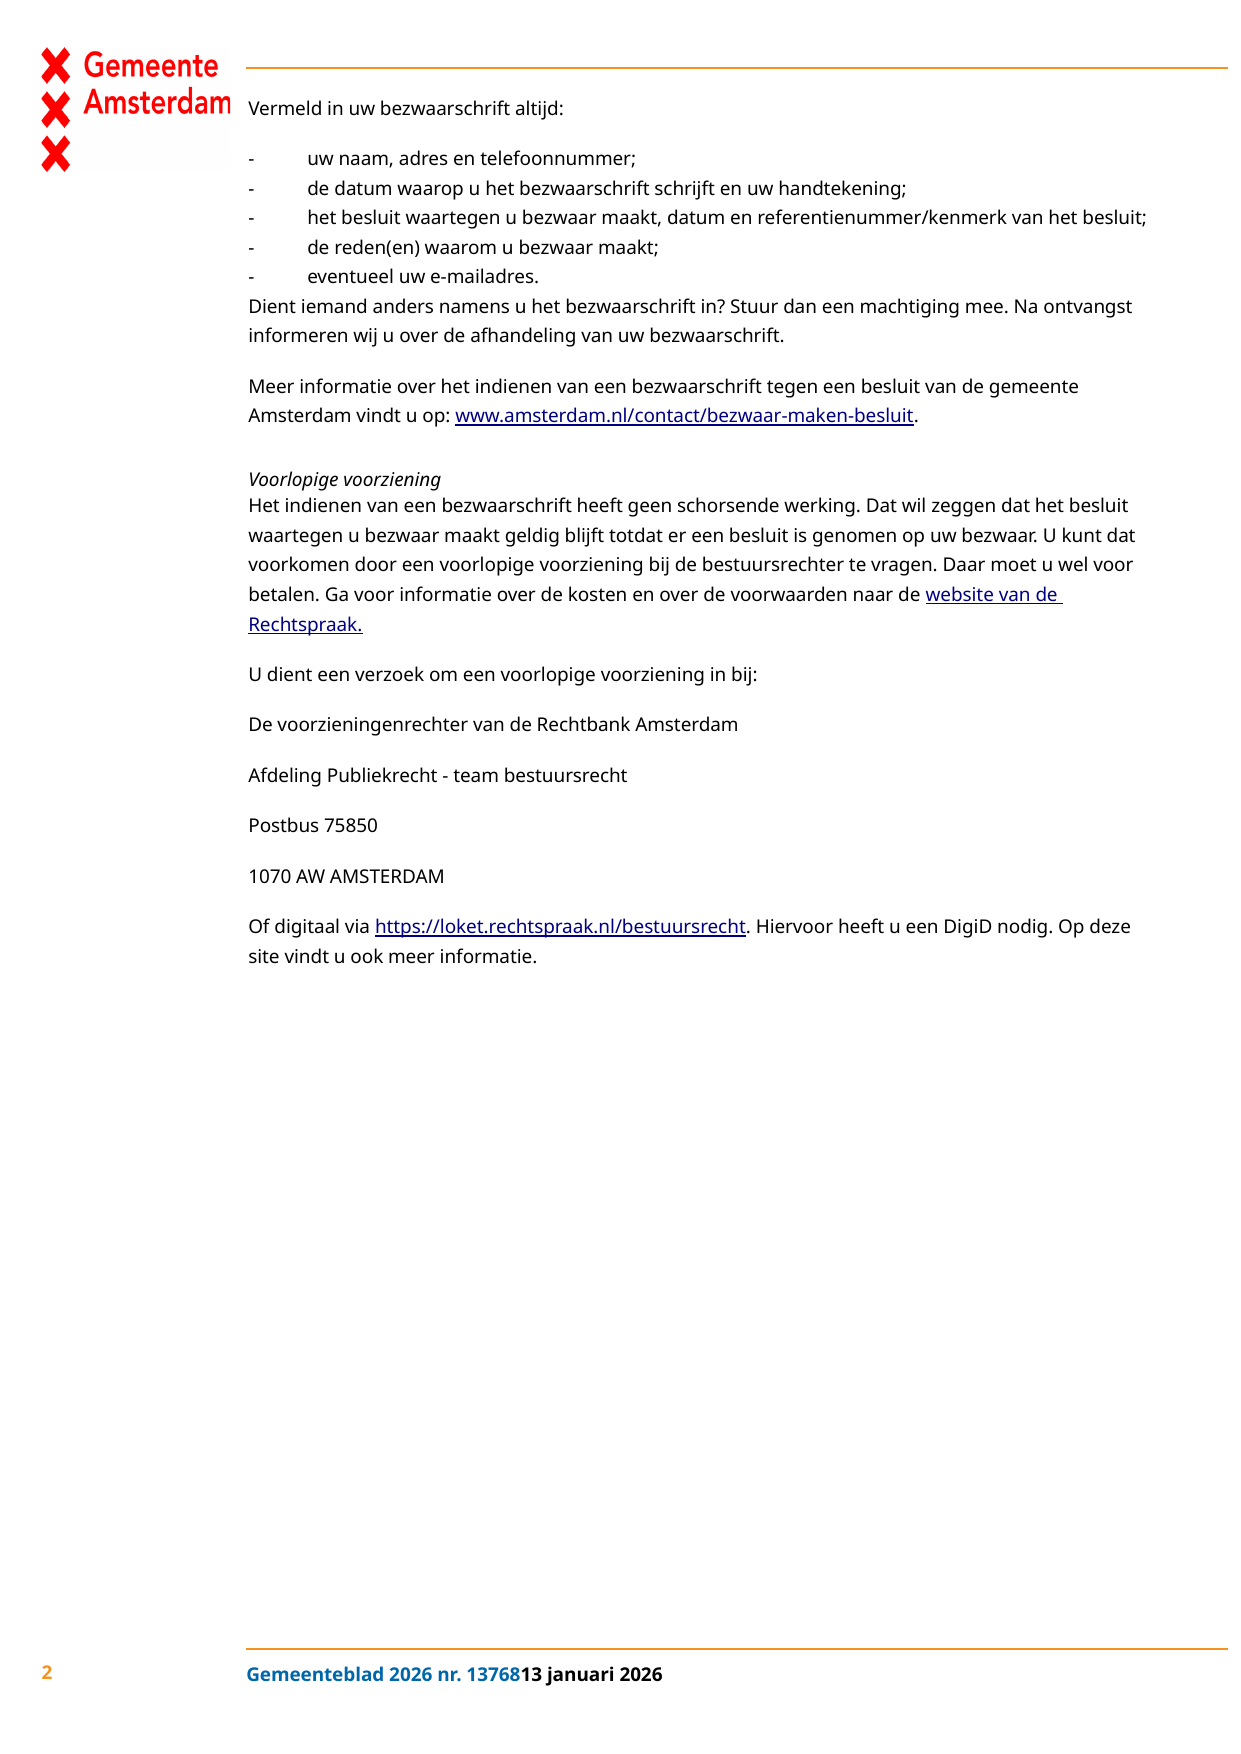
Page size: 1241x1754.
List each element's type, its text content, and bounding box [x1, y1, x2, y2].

text Postbus 75850 [248, 812, 1152, 838]
text Vermeld in uw bezwaarschrift altijd: [248, 95, 1152, 121]
text U dient een verzoek om een voorlopige voorziening in bij: [248, 661, 1152, 687]
list het besluit waartegen u bezwaar maakt, datum en referentienummer/kenmerk van het besluit; [248, 204, 1152, 230]
picture [41, 47, 231, 172]
text Of digitaal via https://loket.rechtspraak.nl/bestuursrecht. Hiervoor heeft u een DigiD nodig. Op deze site vindt u ook meer informatie. [248, 913, 1152, 968]
list eventueel uw e-mailadres. [248, 263, 1152, 289]
text Voorlopige voorziening [248, 467, 1152, 492]
text Afdeling Publiekrecht - team bestuursrecht [248, 762, 1152, 788]
text Meer informatie over het indienen van een bezwaarschrift tegen een besluit van de gemeente Amsterdam vindt u op: www.amsterdam.nl/contact/bezwaar-maken-besluit. [248, 373, 1152, 428]
list de datum waarop u het bezwaarschrift schrijft en uw handtekening; [248, 175, 1152, 201]
list de reden(en) waarom u bezwaar maakt; [248, 234, 1152, 260]
text De voorzieningenrechter van de Rechtbank Amsterdam [248, 712, 1152, 737]
text 1070 AW AMSTERDAM [248, 863, 1152, 888]
text Het indienen van een bezwaarschrift heeft geen schorsende werking. Dat wil zeggen dat het besluit waartegen u bezwaar maakt geldig blijft totdat er een besluit is genomen op uw bezwaar. U kunt dat voorkomen door een voorlopige voorziening bij de bestuursrechter te vragen. Daar moet u wel voor betalen. Ga voor informatie over de kosten en over de voorwaarden naar de website van de Rechtspraak. [248, 492, 1152, 636]
list uw naam, adres en telefoonnummer; [248, 145, 1152, 171]
text Dient iemand anders namens u het bezwaarschrift in? Stuur dan een machtiging mee. Na ontvangst informeren wij u over de afhandeling van uw bezwaarschrift. [248, 293, 1152, 348]
